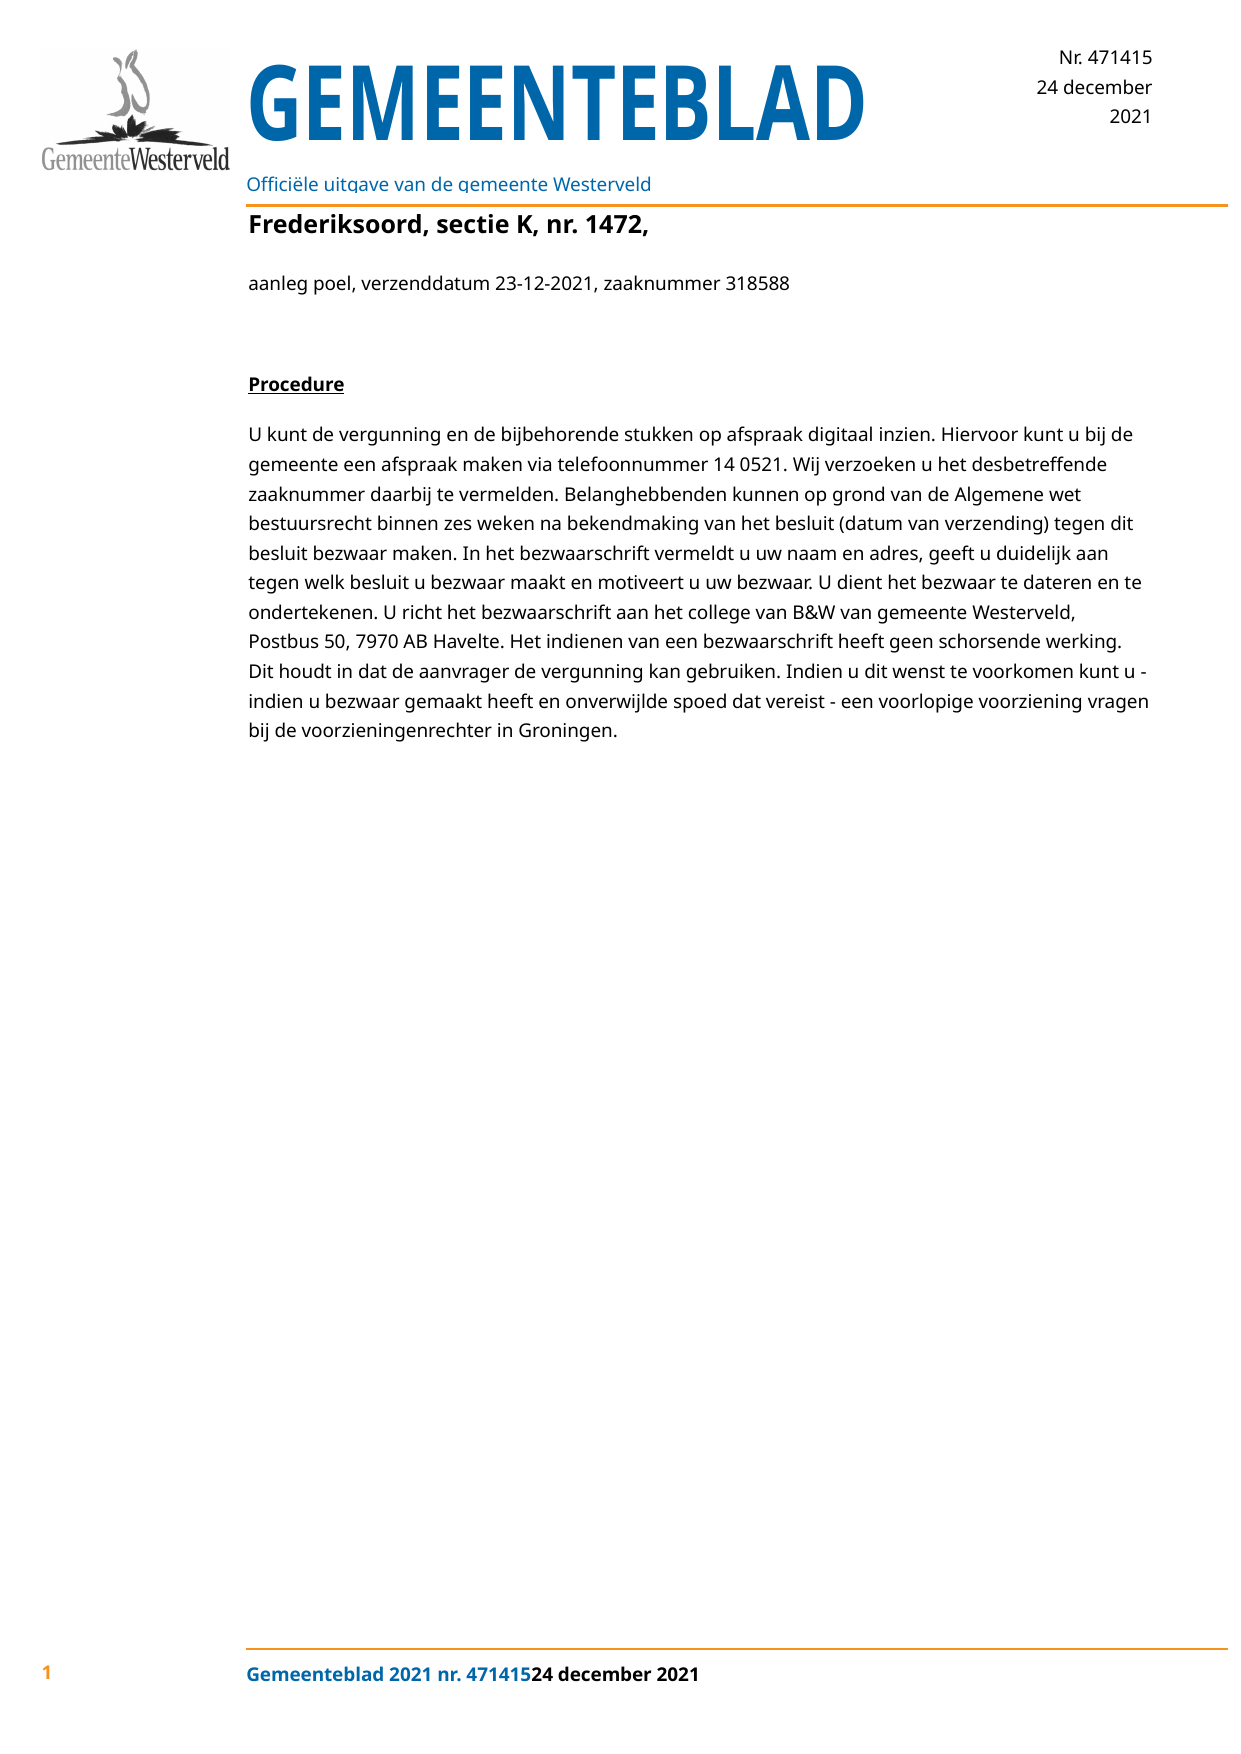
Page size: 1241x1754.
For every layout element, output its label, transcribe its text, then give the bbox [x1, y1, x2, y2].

text Procedure [248, 371, 1152, 397]
text Frederiksoord, sectie K, nr. 1472, [248, 207, 1152, 241]
text U kunt de vergunning en de bijbehorende stukken op afspraak digitaal inzien. Hiervoor kunt u bij de gemeente een afspraak maken via telefoonnummer 14 0521. Wij verzoeken u het desbetreffende zaaknummer daarbij te vermelden. Belanghebbenden kunnen op grond van de Algemene wet bestuursrecht binnen zes weken na bekendmaking van het besluit (datum van verzending) tegen dit besluit bezwaar maken. In het bezwaarschrift vermeldt u uw naam en adres, geeft u duidelijk aan tegen welk besluit u bezwaar maakt en motiveert u uw bezwaar. U dient het bezwaar te dateren en te ondertekenen. U richt het bezwaarschrift aan het college van B&W van gemeente Westerveld, Postbus 50, 7970 AB Havelte. Het indienen van een bezwaarschrift heeft geen schorsende werking. Dit houdt in dat de aanvrager de vergunning kan gebruiken. Indien u dit wenst te voorkomen kunt u - indien u bezwaar gemaakt heeft en onverwijlde spoed dat vereist - een voorlopige voorziening vragen bij de voorzieningenrechter in Groningen. [248, 422, 1152, 743]
picture [41, 47, 231, 172]
text aanleg poel, verzenddatum 23-12-2021, zaaknummer 318588 [248, 270, 1152, 296]
